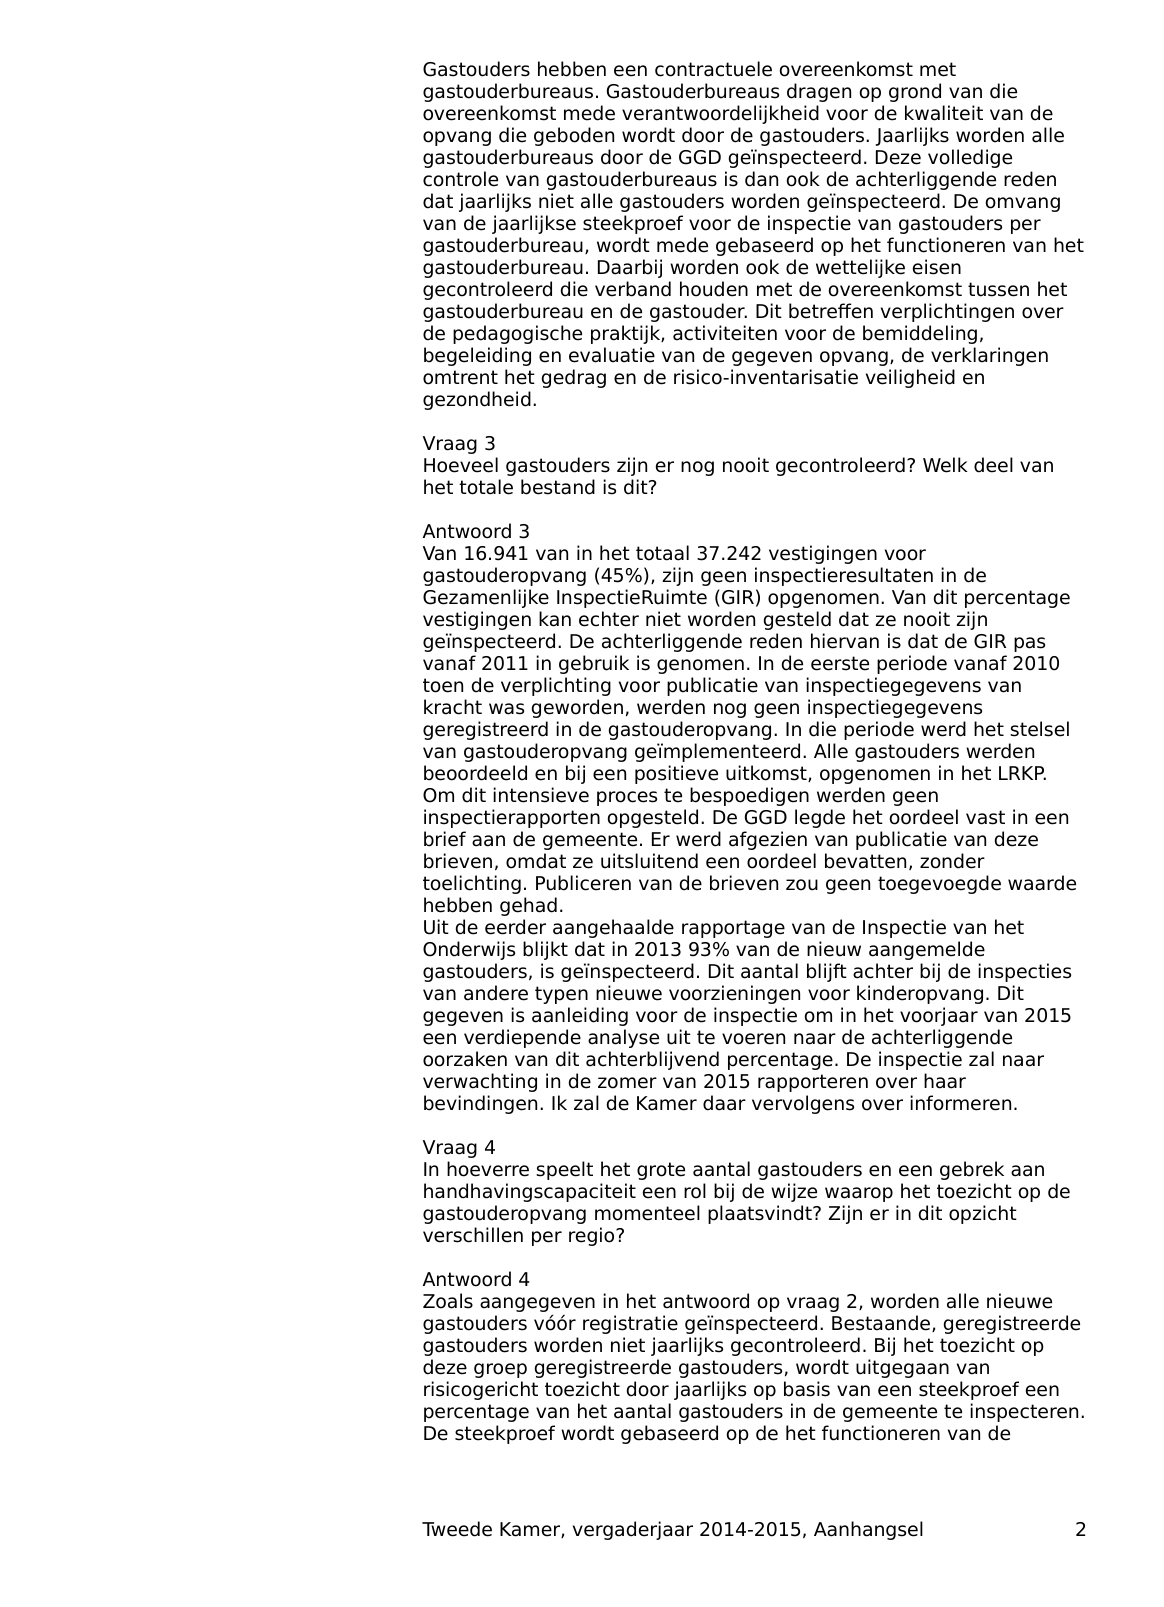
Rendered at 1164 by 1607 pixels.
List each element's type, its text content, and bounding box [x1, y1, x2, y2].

text Zoals aangegeven in het antwoord op vraag 2, worden alle nieuwe gastouders vóór registratie geïnspecteerd. Bestaande, geregistreerde gastouders worden niet jaarlijks gecontroleerd. Bij het toezicht op deze groep geregistreerde gastouders, wordt uitgegaan van risicogericht toezicht door jaarlijks op basis van een steekproef een percentage van het aantal gastouders in de gemeente te inspecteren. De steekproef wordt gebaseerd op de het functioneren van de [422, 1291, 1087, 1444]
text Antwoord 3 [422, 521, 1087, 543]
text Vraag 3 [422, 433, 1087, 455]
text In hoeverre speelt het grote aantal gastouders en een gebrek aan handhavingscapaciteit een rol bij de wijze waarop het toezicht op de gastouderopvang momenteel plaatsvindt? Zijn er in dit opzicht verschillen per regio? [422, 1159, 1087, 1247]
text Vraag 4 [422, 1137, 1087, 1159]
text Gastouders hebben een contractuele overeenkomst met gastouderbureaus. Gastouderbureaus dragen op grond van die overeenkomst mede verantwoordelijkheid voor de kwaliteit van de opvang die geboden wordt door de gastouders. Jaarlijks worden alle gastouderbureaus door de GGD geïnspecteerd. Deze volledige controle van gastouderbureaus is dan ook de achterliggende reden dat jaarlijks niet alle gastouders worden geïnspecteerd. De omvang van de jaarlijkse steekproef voor de inspectie van gastouders per gastouderbureau, wordt mede gebaseerd op het functioneren van het gastouderbureau. Daarbij worden ook de wettelijke eisen gecontroleerd die verband houden met de overeenkomst tussen het gastouderbureau en de gastouder. Dit betreffen verplichtingen over de pedagogische praktijk, activiteiten voor de bemiddeling, begeleiding en evaluatie van de gegeven opvang, de verklaringen omtrent het gedrag en de risico-inventarisatie veiligheid en gezondheid. [422, 59, 1087, 411]
text Antwoord 4 [422, 1269, 1087, 1291]
text Hoeveel gastouders zijn er nog nooit gecontroleerd? Welk deel van het totale bestand is dit? [422, 455, 1087, 499]
text Van 16.941 van in het totaal 37.242 vestigingen voor gastouderopvang (45%), zijn geen inspectieresultaten in de Gezamenlijke InspectieRuimte (GIR) opgenomen. Van dit percentage vestigingen kan echter niet worden gesteld dat ze nooit zijn geïnspecteerd. De achterliggende reden hiervan is dat de GIR pas vanaf 2011 in gebruik is genomen. In de eerste periode vanaf 2010 toen de verplichting voor publicatie van inspectiegegevens van kracht was geworden, werden nog geen inspectiegegevens geregistreerd in de gastouderopvang. In die periode werd het stelsel van gastouderopvang geïmplementeerd. Alle gastouders werden beoordeeld en bij een positieve uitkomst, opgenomen in het LRKP. Om dit intensieve proces te bespoedigen werden geen inspectierapporten opgesteld. De GGD legde het oordeel vast in een brief aan de gemeente. Er werd afgezien van publicatie van deze brieven, omdat ze uitsluitend een oordeel bevatten, zonder toelichting. Publiceren van de brieven zou geen toegevoegde waarde hebben gehad. [422, 543, 1087, 917]
text Uit de eerder aangehaalde rapportage van de Inspectie van het Onderwijs blijkt dat in 2013 93% van de nieuw aangemelde gastouders, is geïnspecteerd. Dit aantal blijft achter bij de inspecties van andere typen nieuwe voorzieningen voor kinderopvang. Dit gegeven is aanleiding voor de inspectie om in het voorjaar van 2015 een verdiepende analyse uit te voeren naar de achterliggende oorzaken van dit achterblijvend percentage. De inspectie zal naar verwachting in de zomer van 2015 rapporteren over haar bevindingen. Ik zal de Kamer daar vervolgens over informeren. [422, 917, 1087, 1114]
